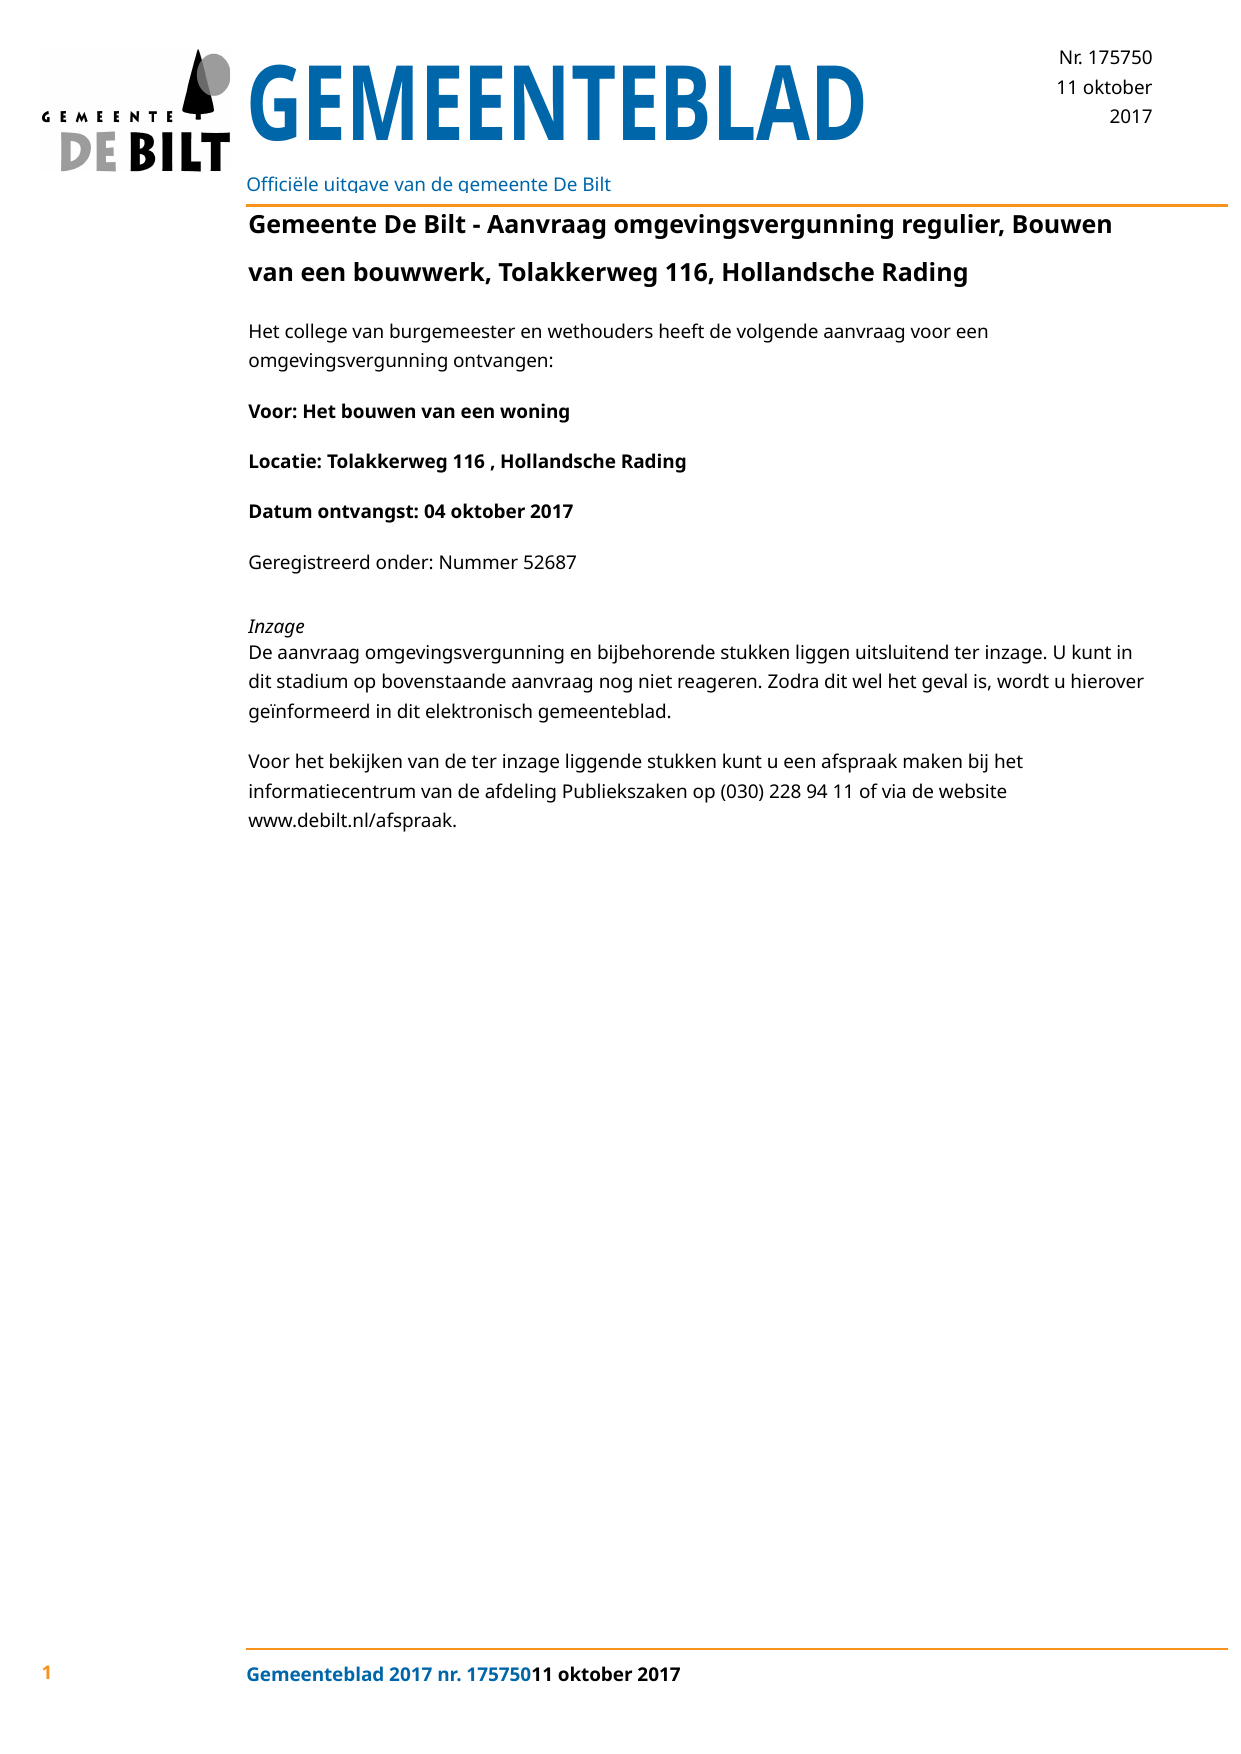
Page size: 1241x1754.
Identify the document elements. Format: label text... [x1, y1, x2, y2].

text Datum ontvangst: 04 oktober 2017 [248, 499, 1152, 524]
text Het college van burgemeester en wethouders heeft de volgende aanvraag voor een omgevingsvergunning ontvangen: [248, 318, 1152, 373]
text Voor: Het bouwen van een woning [248, 398, 1152, 424]
text Locatie: Tolakkerweg 116 , Hollandsche Rading [248, 448, 1152, 474]
text Gemeente De Bilt - Aanvraag omgevingsvergunning regulier, Bouwen van een bouwwerk, Tolakkerweg 116, Hollandsche Rading [248, 207, 1152, 288]
text Geregistreerd onder: Nummer 52687 [248, 549, 1152, 575]
text Voor het bekijken van de ter inzage liggende stukken kunt u een afspraak maken bij het informatiecentrum van de afdeling Publiekszaken op (030) 228 94 11 of via de website www.debilt.nl/afspraak. [248, 748, 1152, 833]
picture [41, 47, 231, 172]
text Inzage [248, 613, 1152, 639]
text De aanvraag omgevingsvergunning en bijbehorende stukken liggen uitsluitend ter inzage. U kunt in dit stadium op bovenstaande aanvraag nog niet reageren. Zodra dit wel het geval is, wordt u hierover geïnformeerd in dit elektronisch gemeenteblad. [248, 639, 1152, 724]
